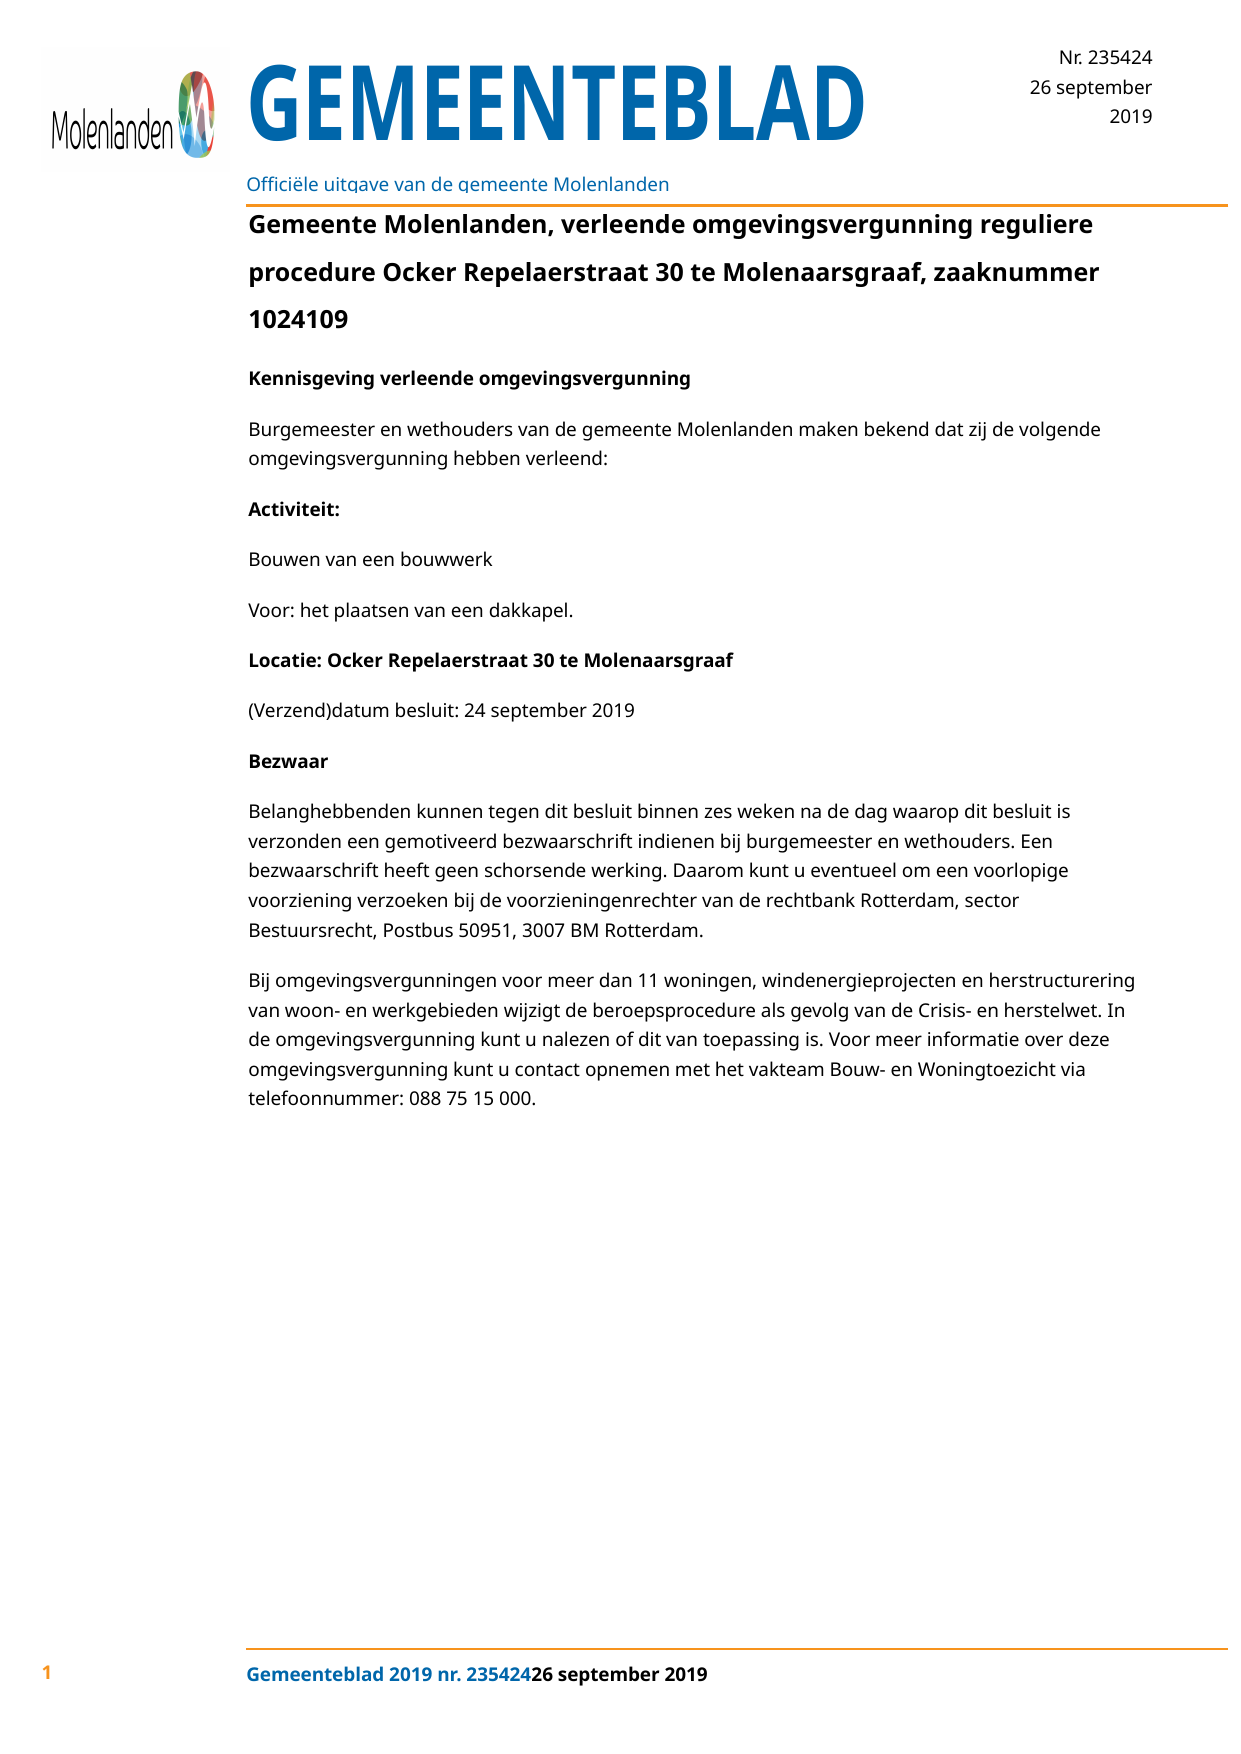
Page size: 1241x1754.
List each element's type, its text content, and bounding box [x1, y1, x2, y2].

text Bij omgevingsvergunningen voor meer dan 11 woningen, windenergieprojecten en herstructurering van woon- en werkgebieden wijzigt de beroepsprocedure als gevolg van de Crisis- en herstelwet. In de omgevingsvergunning kunt u nalezen of dit van toepassing is. Voor meer informatie over deze omgevingsvergunning kunt u contact opnemen met het vakteam Bouw- en Woningtoezicht via telefoonnummer: 088 75 15 000. [248, 967, 1152, 1111]
text (Verzend)datum besluit: 24 september 2019 [248, 698, 1152, 723]
text Bouwen van een bouwwerk [248, 546, 1152, 572]
text Activiteit: [248, 496, 1152, 522]
text Voor: het plaatsen van een dakkapel. [248, 597, 1152, 622]
text Gemeente Molenlanden, verleende omgevingsvergunning reguliere procedure Ocker Repelaerstraat 30 te Molenaarsgraaf, zaaknummer 1024109 [248, 207, 1152, 336]
text Locatie: Ocker Repelaerstraat 30 te Molenaarsgraaf [248, 647, 1152, 673]
picture [41, 47, 231, 172]
text Bezwaar [248, 748, 1152, 774]
text Belanghebbenden kunnen tegen dit besluit binnen zes weken na de dag waarop dit besluit is verzonden een gemotiveerd bezwaarschrift indienen bij burgemeester en wethouders. Een bezwaarschrift heeft geen schorsende werking. Daarom kunt u eventueel om een voorlopige voorziening verzoeken bij de voorzieningenrechter van de rechtbank Rotterdam, sector Bestuursrecht, Postbus 50951, 3007 BM Rotterdam. [248, 798, 1152, 942]
text Burgemeester en wethouders van de gemeente Molenlanden maken bekend dat zij de volgende omgevingsvergunning hebben verleend: [248, 416, 1152, 471]
text Kennisgeving verleende omgevingsvergunning [248, 366, 1152, 391]
